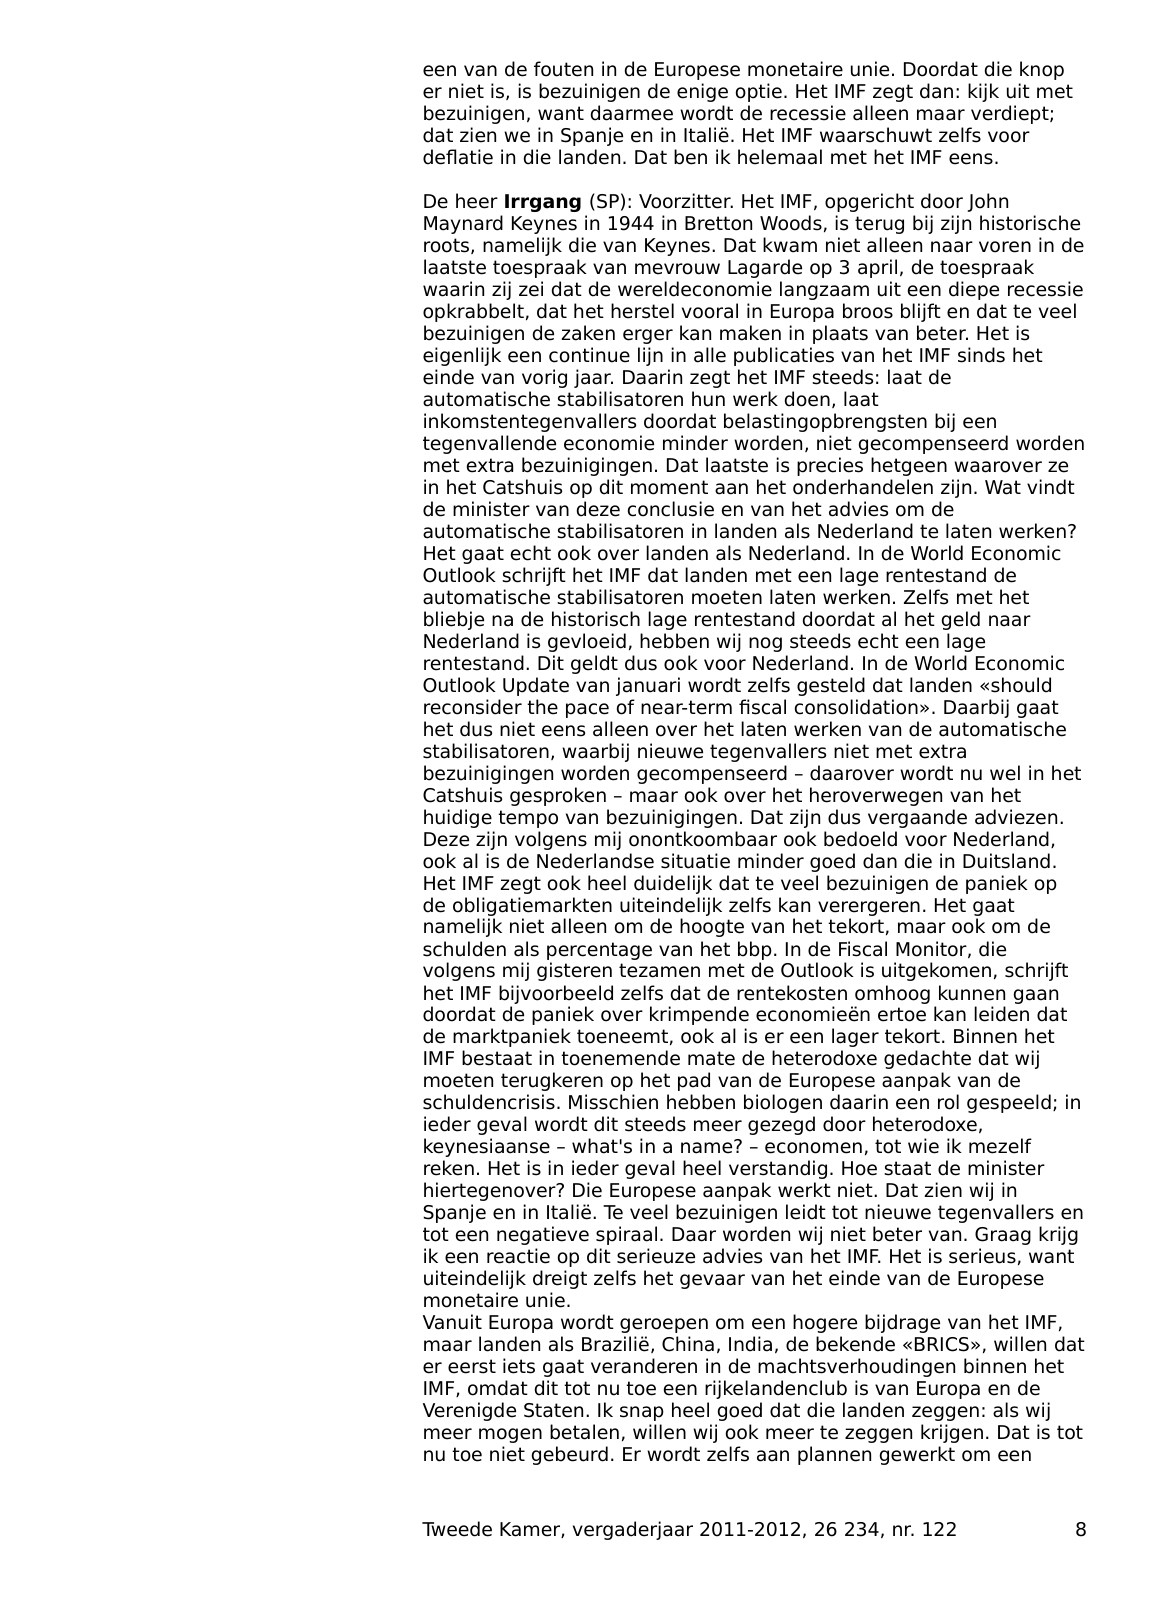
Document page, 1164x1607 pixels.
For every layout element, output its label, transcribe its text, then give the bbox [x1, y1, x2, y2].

text Het IMF zegt ook heel duidelijk dat te veel bezuinigen de paniek op de obligatiemarkten uiteindelijk zelfs kan verergeren. Het gaat namelijk niet alleen om de hoogte van het tekort, maar ook om de schulden als percentage van het bbp. In de Fiscal Monitor, die volgens mij gisteren tezamen met de Outlook is uitgekomen, schrijft het IMF bijvoorbeeld zelfs dat de rentekosten omhoog kunnen gaan doordat de paniek over krimpende economieën ertoe kan leiden dat de marktpaniek toeneemt, ook al is er een lager tekort. Binnen het IMF bestaat in toenemende mate de heterodoxe gedachte dat wij moeten terugkeren op het pad van de Europese aanpak van de schuldencrisis. Misschien hebben biologen daarin een rol gespeeld; in ieder geval wordt dit steeds meer gezegd door heterodoxe, keynesiaanse – what's in a name? – economen, tot wie ik mezelf reken. Het is in ieder geval heel verstandig. Hoe staat de minister hiertegenover? Die Europese aanpak werkt niet. Dat zien wij in Spanje en in Italië. Te veel bezuinigen leidt tot nieuwe tegenvallers en tot een negatieve spiraal. Daar worden wij niet beter van. Graag krijg ik een reactie op dit serieuze advies van het IMF. Het is serieus, want uiteindelijk dreigt zelfs het gevaar van het einde van de Europese monetaire unie. [422, 872, 1087, 1312]
text een van de fouten in de Europese monetaire unie. Doordat die knop er niet is, is bezuinigen de enige optie. Het IMF zegt dan: kijk uit met bezuinigen, want daarmee wordt de recessie alleen maar verdiept; dat zien we in Spanje en in Italië. Het IMF waarschuwt zelfs voor deflatie in die landen. Dat ben ik helemaal met het IMF eens. [422, 59, 1087, 169]
text De heer Irrgang (SP): Voorzitter. Het IMF, opgericht door John Maynard Keynes in 1944 in Bretton Woods, is terug bij zijn historische roots, namelijk die van Keynes. Dat kwam niet alleen naar voren in de laatste toespraak van mevrouw Lagarde op 3 april, de toespraak waarin zij zei dat de wereldeconomie langzaam uit een diepe recessie opkrabbelt, dat het herstel vooral in Europa broos blijft en dat te veel bezuinigen de zaken erger kan maken in plaats van beter. Het is eigenlijk een continue lijn in alle publicaties van het IMF sinds het einde van vorig jaar. Daarin zegt het IMF steeds: laat de automatische stabilisatoren hun werk doen, laat inkomstentegenvallers doordat belastingopbrengsten bij een tegenvallende economie minder worden, niet gecompenseerd worden met extra bezuinigingen. Dat laatste is precies hetgeen waarover ze in het Catshuis op dit moment aan het onderhandelen zijn. Wat vindt de minister van deze conclusie en van het advies om de automatische stabilisatoren in landen als Nederland te laten werken? [422, 191, 1087, 543]
text Het gaat echt ook over landen als Nederland. In de World Economic Outlook schrijft het IMF dat landen met een lage rentestand de automatische stabilisatoren moeten laten werken. Zelfs met het bliebje na de historisch lage rentestand doordat al het geld naar Nederland is gevloeid, hebben wij nog steeds echt een lage rentestand. Dit geldt dus ook voor Nederland. In de World Economic Outlook Update van januari wordt zelfs gesteld dat landen «should reconsider the pace of near-term fiscal consolidation». Daarbij gaat het dus niet eens alleen over het laten werken van de automatische stabilisatoren, waarbij nieuwe tegenvallers niet met extra bezuinigingen worden gecompenseerd – daarover wordt nu wel in het Catshuis gesproken – maar ook over het heroverwegen van het huidige tempo van bezuinigingen. Dat zijn dus vergaande adviezen. Deze zijn volgens mij onontkoombaar ook bedoeld voor Nederland, ook al is de Nederlandse situatie minder goed dan die in Duitsland. [422, 543, 1087, 872]
text Vanuit Europa wordt geroepen om een hogere bijdrage van het IMF, maar landen als Brazilië, China, India, de bekende «BRICS», willen dat er eerst iets gaat veranderen in de machtsverhoudingen binnen het IMF, omdat dit tot nu toe een rijkelandenclub is van Europa en de Verenigde Staten. Ik snap heel goed dat die landen zeggen: als wij meer mogen betalen, willen wij ook meer te zeggen krijgen. Dat is tot nu toe niet gebeurd. Er wordt zelfs aan plannen gewerkt om een [422, 1312, 1087, 1466]
